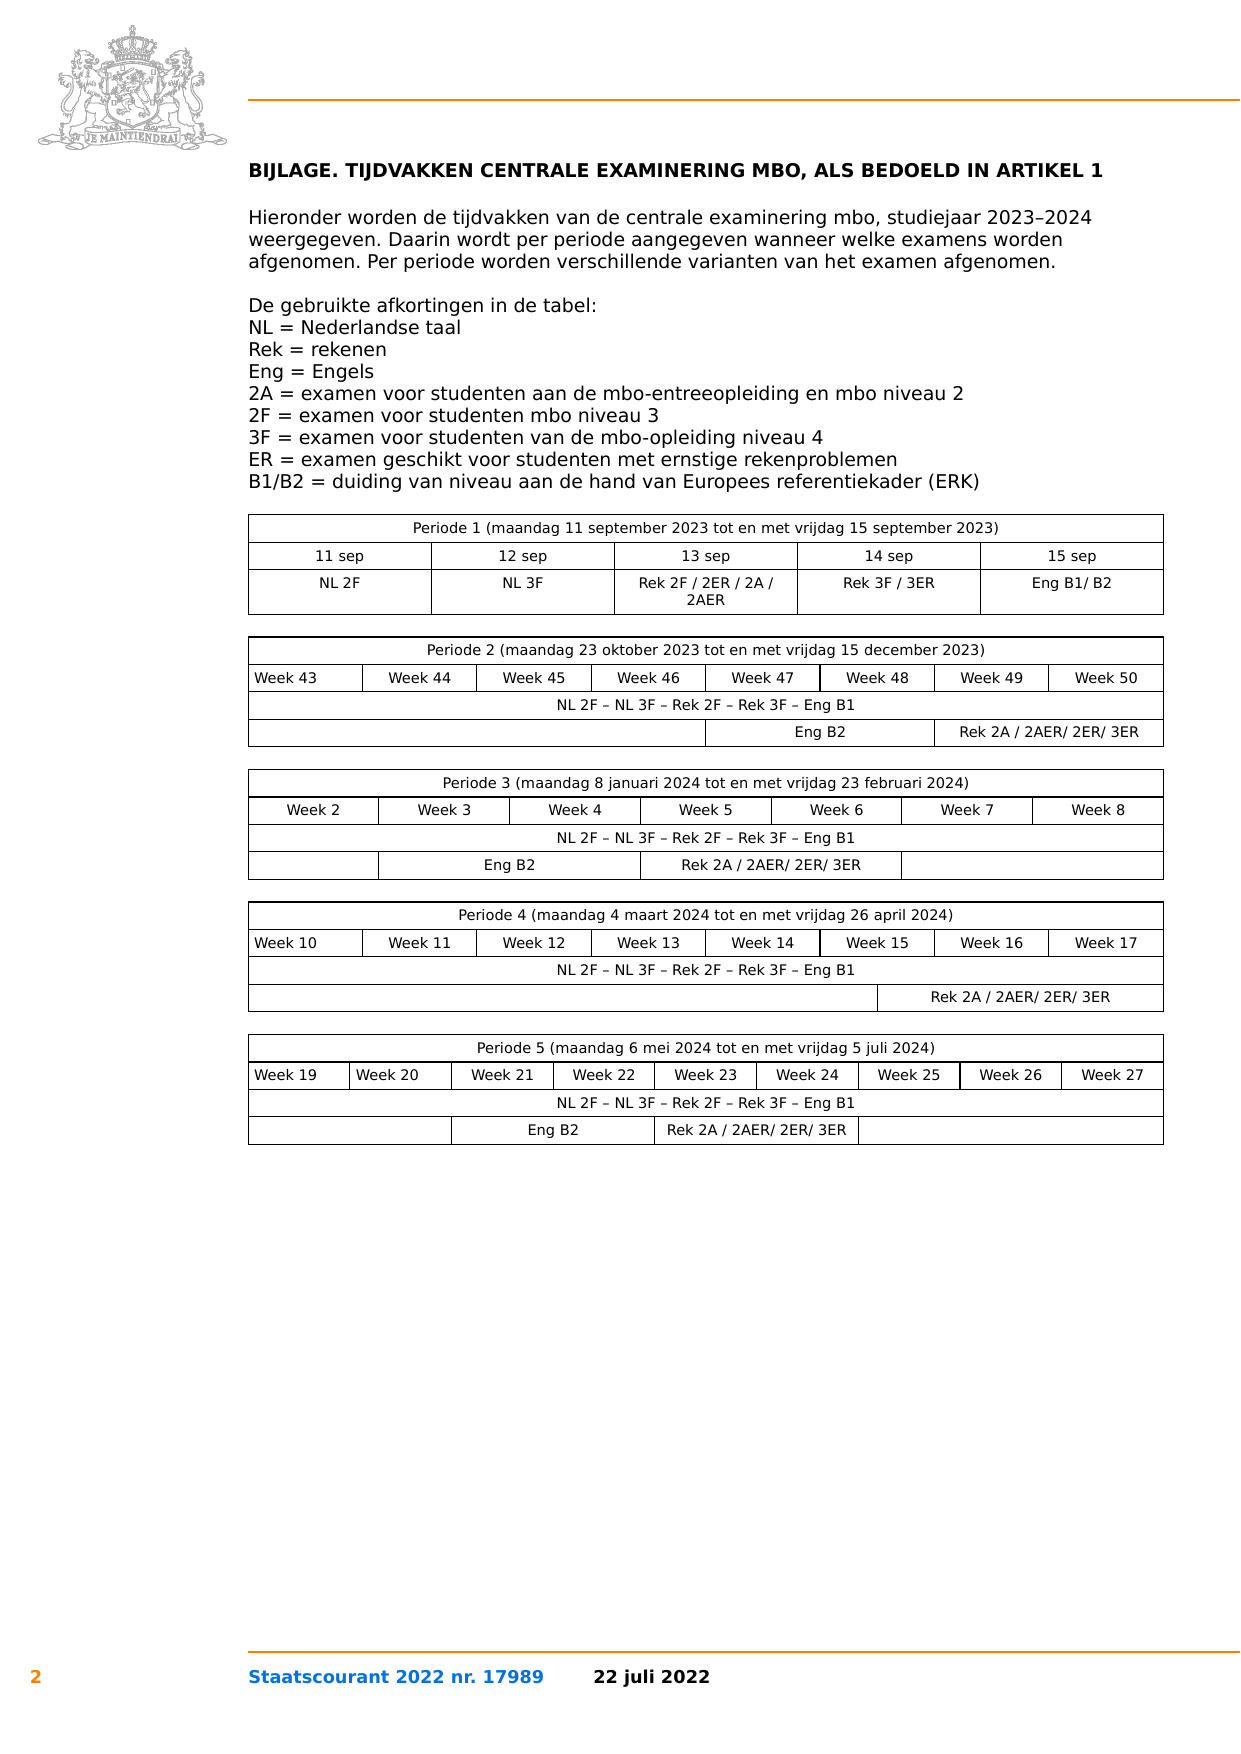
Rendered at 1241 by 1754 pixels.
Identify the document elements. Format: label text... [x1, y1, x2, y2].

table_cell NL 2F – NL 3F – Rek 2F – Rek 3F – Eng B1 [249, 957, 1163, 984]
table_cell Rek 2F / 2ER / 2A / 2AER [615, 570, 797, 613]
table_cell Eng B1/ B2 [981, 570, 1163, 613]
table_cell Week 4 [510, 798, 640, 824]
table_cell Week 17 [1049, 930, 1163, 956]
table_cell [249, 985, 877, 1011]
table_cell Rek 2A / 2AER/ 2ER/ 3ER [655, 1117, 858, 1143]
table_cell Week 21 [452, 1063, 553, 1089]
table_cell Week 19 [249, 1063, 349, 1089]
table_cell Week 16 [935, 930, 1048, 956]
table_cell Week 11 [363, 930, 476, 956]
table_cell Week 2 [249, 798, 378, 824]
text ER = examen geschikt voor studenten met ernstige rekenproblemen [248, 448, 1163, 471]
table_header Periode 5 (maandag 6 mei 2024 tot en met vrijdag 5 juli 2024) [249, 1035, 1163, 1061]
table_cell Week 8 [1033, 798, 1163, 824]
table_cell Week 23 [655, 1063, 756, 1089]
table_header Periode 4 (maandag 4 maart 2024 tot en met vrijdag 26 april 2024) [249, 903, 1163, 929]
table_cell Week 46 [592, 665, 705, 691]
text Hieronder worden de tijdvakken van de centrale examinering mbo, studiejaar 2023–2024 weergegeven. Daarin wordt per periode aangegeven wanneer welke examens worden afgenomen. Per periode worden verschillende varianten van het examen afgenomen. [248, 207, 1163, 273]
table_cell Week 15 [821, 930, 934, 956]
table_cell 11 sep [249, 543, 431, 569]
table_cell Week 7 [902, 798, 1032, 824]
text 2F = examen voor studenten mbo niveau 3 [248, 404, 1163, 427]
table_cell [249, 852, 378, 878]
table_header Periode 3 (maandag 8 januari 2024 tot en met vrijdag 23 februari 2024) [249, 770, 1163, 796]
table_cell Week 20 [350, 1063, 451, 1089]
table_cell Week 26 [961, 1063, 1061, 1089]
text 3F = examen voor studenten van de mbo-opleiding niveau 4 [248, 427, 1163, 448]
text B1/B2 = duiding van niveau aan de hand van Europees referentiekader (ERK) [248, 471, 1163, 492]
table_cell [859, 1117, 1163, 1143]
table_cell 15 sep [981, 543, 1163, 569]
table_header Periode 2 (maandag 23 oktober 2023 tot en met vrijdag 15 december 2023) [249, 638, 1163, 664]
table_cell 13 sep [615, 543, 797, 569]
subtitle BIJLAGE. TIJDVAKKEN CENTRALE EXAMINERING MBO, ALS BEDOELD IN ARTIKEL 1 [248, 160, 1163, 182]
table_cell Week 44 [363, 665, 476, 691]
table_cell Week 24 [757, 1063, 858, 1089]
table_cell 12 sep [432, 543, 614, 569]
picture [38, 25, 227, 150]
table_cell Week 6 [772, 798, 901, 824]
text Eng = Engels [248, 361, 1163, 383]
table_header Periode 1 (maandag 11 september 2023 tot en met vrijdag 15 september 2023) [249, 515, 1163, 542]
table_cell Week 50 [1049, 665, 1163, 691]
table_cell Eng B2 [706, 720, 934, 746]
table_cell Week 27 [1062, 1063, 1163, 1089]
table_cell NL 3F [432, 570, 614, 613]
table_cell Rek 2A / 2AER/ 2ER/ 3ER [935, 720, 1163, 746]
table_cell NL 2F – NL 3F – Rek 2F – Rek 3F – Eng B1 [249, 692, 1163, 719]
table_cell 14 sep [798, 543, 980, 569]
table_cell [249, 1117, 451, 1143]
table_cell Week 47 [706, 665, 819, 691]
table_cell Week 48 [821, 665, 934, 691]
table_cell Week 22 [554, 1063, 654, 1089]
table_cell NL 2F [249, 570, 431, 613]
table_cell Week 14 [706, 930, 819, 956]
table_cell Week 43 [249, 665, 362, 691]
table_cell Rek 2A / 2AER/ 2ER/ 3ER [878, 985, 1163, 1011]
table_cell Rek 2A / 2AER/ 2ER/ 3ER [641, 852, 901, 878]
table_cell Week 5 [641, 798, 771, 824]
text De gebruikte afkortingen in de tabel: [248, 295, 1163, 317]
text 2A = examen voor studenten aan de mbo-entreeopleiding en mbo niveau 2 [248, 383, 1163, 404]
table_cell Week 49 [935, 665, 1048, 691]
table_cell NL 2F – NL 3F – Rek 2F – Rek 3F – Eng B1 [249, 825, 1163, 851]
table_cell [902, 852, 1163, 878]
text NL = Nederlandse taal [248, 317, 1163, 339]
table_cell NL 2F – NL 3F – Rek 2F – Rek 3F – Eng B1 [249, 1090, 1163, 1116]
text Rek = rekenen [248, 339, 1163, 361]
table_cell [249, 720, 705, 746]
table_cell Week 12 [477, 930, 591, 956]
table_cell Week 45 [477, 665, 591, 691]
table_cell Week 25 [859, 1063, 959, 1089]
table_cell Week 10 [249, 930, 362, 956]
table_cell Week 3 [379, 798, 509, 824]
table_cell Eng B2 [379, 852, 640, 878]
table_cell Week 13 [592, 930, 705, 956]
table_cell Rek 3F / 3ER [798, 570, 980, 613]
table_cell Eng B2 [452, 1117, 654, 1143]
